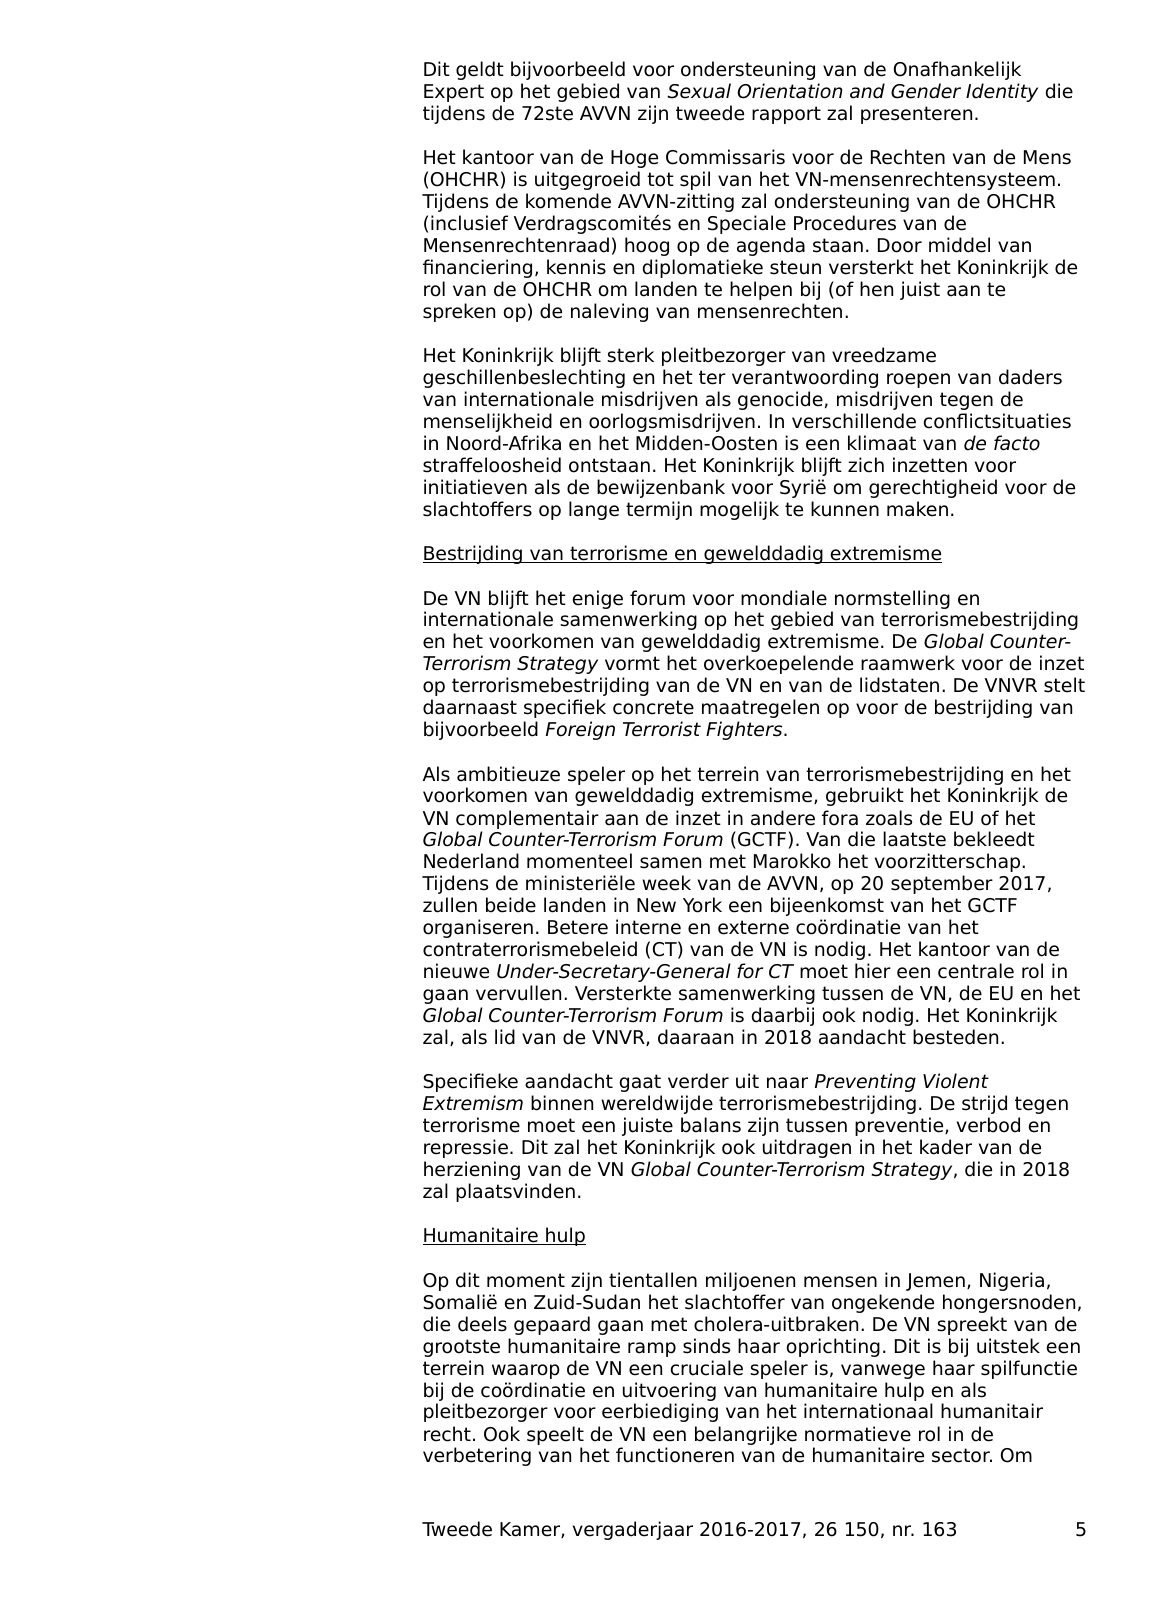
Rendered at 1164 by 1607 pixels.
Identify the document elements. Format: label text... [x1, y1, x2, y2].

text Als ambitieuze speler op het terrein van terrorismebestrijding en het voorkomen van gewelddadig extremisme, gebruikt het Koninkrijk de VN complementair aan de inzet in andere fora zoals de EU of het Global Counter-Terrorism Forum (GCTF). Van die laatste bekleedt Nederland momenteel samen met Marokko het voorzitterschap. Tijdens de ministeriële week van de AVVN, op 20 september 2017, zullen beide landen in New York een bijeenkomst van het GCTF organiseren. Betere interne en externe coördinatie van het contraterrorismebeleid (CT) van de VN is nodig. Het kantoor van de nieuwe Under-Secretary-General for CT moet hier een centrale rol in gaan vervullen. Versterkte samenwerking tussen de VN, de EU en het Global Counter-Terrorism Forum is daarbij ook nodig. Het Koninkrijk zal, als lid van de VNVR, daaraan in 2018 aandacht besteden. [422, 763, 1087, 1049]
text Op dit moment zijn tientallen miljoenen mensen in Jemen, Nigeria, Somalië en Zuid-Sudan het slachtoffer van ongekende hongersnoden, die deels gepaard gaan met cholera-uitbraken. De VN spreekt van de grootste humanitaire ramp sinds haar oprichting. Dit is bij uitstek een terrein waarop de VN een cruciale speler is, vanwege haar spilfunctie bij de coördinatie en uitvoering van humanitaire hulp en als pleitbezorger voor eerbiediging van het internationaal humanitair recht. Ook speelt de VN een belangrijke normatieve rol in de verbetering van het functioneren van de humanitaire sector. Om [422, 1269, 1087, 1467]
text Dit geldt bijvoorbeeld voor ondersteuning van de Onafhankelijk Expert op het gebied van Sexual Orientation and Gender Identity die tijdens de 72ste AVVN zijn tweede rapport zal presenteren. [422, 59, 1087, 125]
subtitle Humanitaire hulp [422, 1225, 1087, 1247]
subtitle Bestrijding van terrorisme en gewelddadig extremisme [422, 543, 1087, 565]
text Specifieke aandacht gaat verder uit naar Preventing Violent Extremism binnen wereldwijde terrorismebestrijding. De strijd tegen terrorisme moet een juiste balans zijn tussen preventie, verbod en repressie. Dit zal het Koninkrijk ook uitdragen in het kader van de herziening van de VN Global Counter-Terrorism Strategy, die in 2018 zal plaatsvinden. [422, 1071, 1087, 1203]
text Het Koninkrijk blijft sterk pleitbezorger van vreedzame geschillenbeslechting en het ter verantwoording roepen van daders van internationale misdrijven als genocide, misdrijven tegen de menselijkheid en oorlogsmisdrijven. In verschillende conflictsituaties in Noord-Afrika en het Midden-Oosten is een klimaat van de facto straffeloosheid ontstaan. Het Koninkrijk blijft zich inzetten voor initiatieven als de bewijzenbank voor Syrië om gerechtigheid voor de slachtoffers op lange termijn mogelijk te kunnen maken. [422, 345, 1087, 521]
text Het kantoor van de Hoge Commissaris voor de Rechten van de Mens (OHCHR) is uitgegroeid tot spil van het VN-mensenrechtensysteem. Tijdens de komende AVVN-zitting zal ondersteuning van de OHCHR (inclusief Verdragscomités en Speciale Procedures van de Mensenrechtenraad) hoog op de agenda staan. Door middel van financiering, kennis en diplomatieke steun versterkt het Koninkrijk de rol van de OHCHR om landen te helpen bij (of hen juist aan te spreken op) de naleving van mensenrechten. [422, 147, 1087, 323]
text De VN blijft het enige forum voor mondiale normstelling en internationale samenwerking op het gebied van terrorismebestrijding en het voorkomen van gewelddadig extremisme. De Global Counter-Terrorism Strategy vormt het overkoepelende raamwerk voor de inzet op terrorismebestrijding van de VN en van de lidstaten. De VNVR stelt daarnaast specifiek concrete maatregelen op voor de bestrijding van bijvoorbeeld Foreign Terrorist Fighters. [422, 587, 1087, 741]
